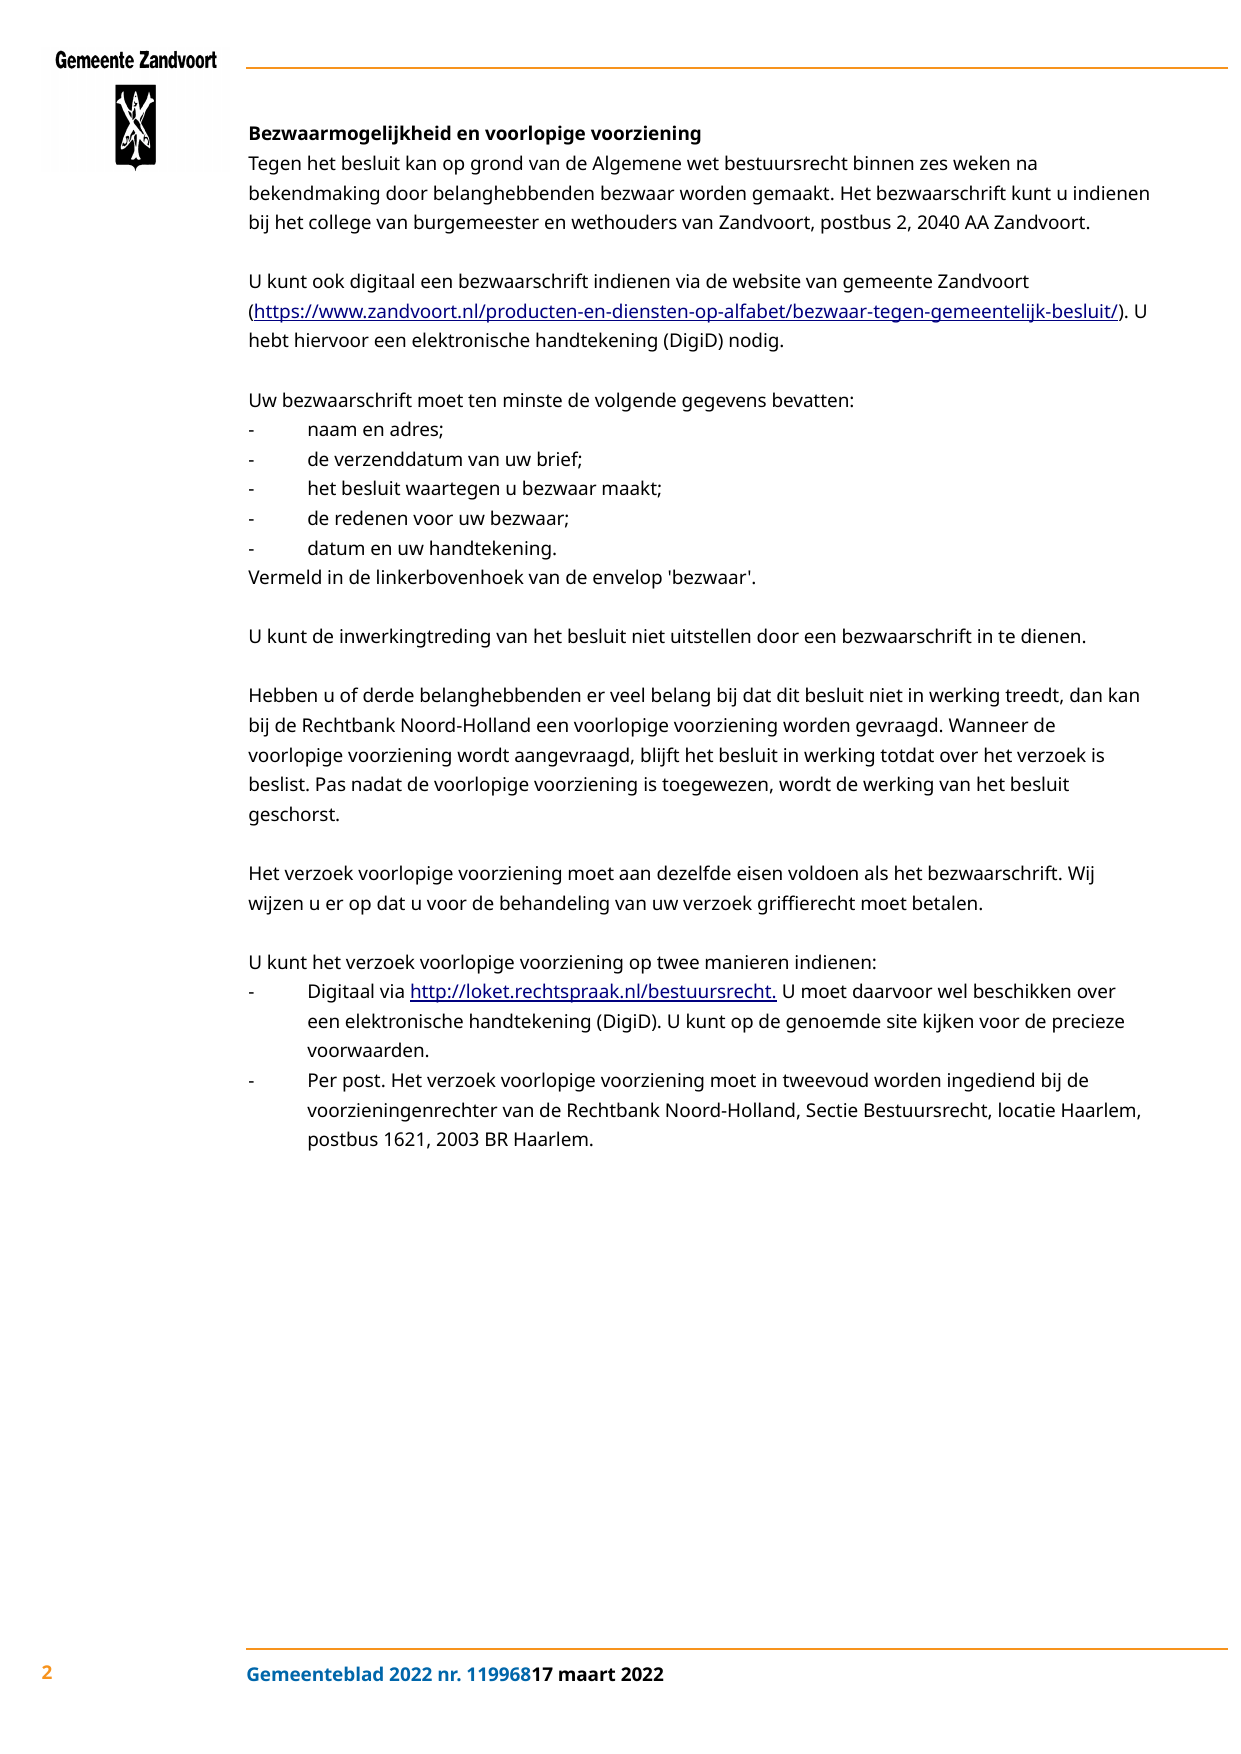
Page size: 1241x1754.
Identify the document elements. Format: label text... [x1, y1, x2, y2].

text U kunt ook digitaal een bezwaarschrift indienen via de website van gemeente Zandvoort (https://www.zandvoort.nl/producten-en-diensten-op-alfabet/bezwaar-tegen-gemeentelijk-besluit/). U hebt hiervoor een elektronische handtekening (DigiD) nodig. [248, 268, 1152, 353]
list de redenen voor uw bezwaar; [248, 505, 1152, 531]
list de verzenddatum van uw brief; [248, 446, 1152, 472]
text Tegen het besluit kan op grond van de Algemene wet bestuursrecht binnen zes weken na bekendmaking door belanghebbenden bezwaar worden gemaakt. Het bezwaarschrift kunt u indienen bij het college van burgemeester en wethouders van Zandvoort, postbus 2, 2040 AA Zandvoort. [248, 150, 1152, 235]
text U kunt de inwerkingtreding van het besluit niet uitstellen door een bezwaarschrift in te dienen. [248, 623, 1152, 649]
text U kunt het verzoek voorlopige voorziening op twee manieren indienen: [248, 949, 1152, 975]
text Bezwaarmogelijkheid en voorlopige voorziening [248, 121, 1152, 146]
list datum en uw handtekening. [248, 535, 1152, 561]
list Per post. Het verzoek voorlopige voorziening moet in tweevoud worden ingediend bij de voorzieningenrechter van de Rechtbank Noord-Holland, Sectie Bestuursrecht, locatie Haarlem, postbus 1621, 2003 BR Haarlem. [248, 1067, 1152, 1152]
list het besluit waartegen u bezwaar maakt; [248, 476, 1152, 501]
text Uw bezwaarschrift moet ten minste de volgende gegevens bevatten: [248, 387, 1152, 413]
text Hebben u of derde belanghebbenden er veel belang bij dat dit besluit niet in werking treedt, dan kan bij de Rechtbank Noord-Holland een voorlopige voorziening worden gevraagd. Wanneer de voorlopige voorziening wordt aangevraagd, blijft het besluit in werking totdat over het verzoek is beslist. Pas nadat de voorlopige voorziening is toegewezen, wordt de werking van het besluit geschorst. [248, 683, 1152, 827]
text Het verzoek voorlopige voorziening moet aan dezelfde eisen voldoen als het bezwaarschrift. Wij wijzen u er op dat u voor de behandeling van uw verzoek griffierecht moet betalen. [248, 860, 1152, 916]
text Vermeld in de linkerbovenhoek van de envelop 'bezwaar'. [248, 564, 1152, 590]
picture [41, 47, 231, 172]
list naam en adres; [248, 416, 1152, 442]
list Digitaal via http://loket.rechtspraak.nl/bestuursrecht. U moet daarvoor wel beschikken over een elektronische handtekening (DigiD). U kunt op de genoemde site kijken voor de precieze voorwaarden. [248, 978, 1152, 1063]
